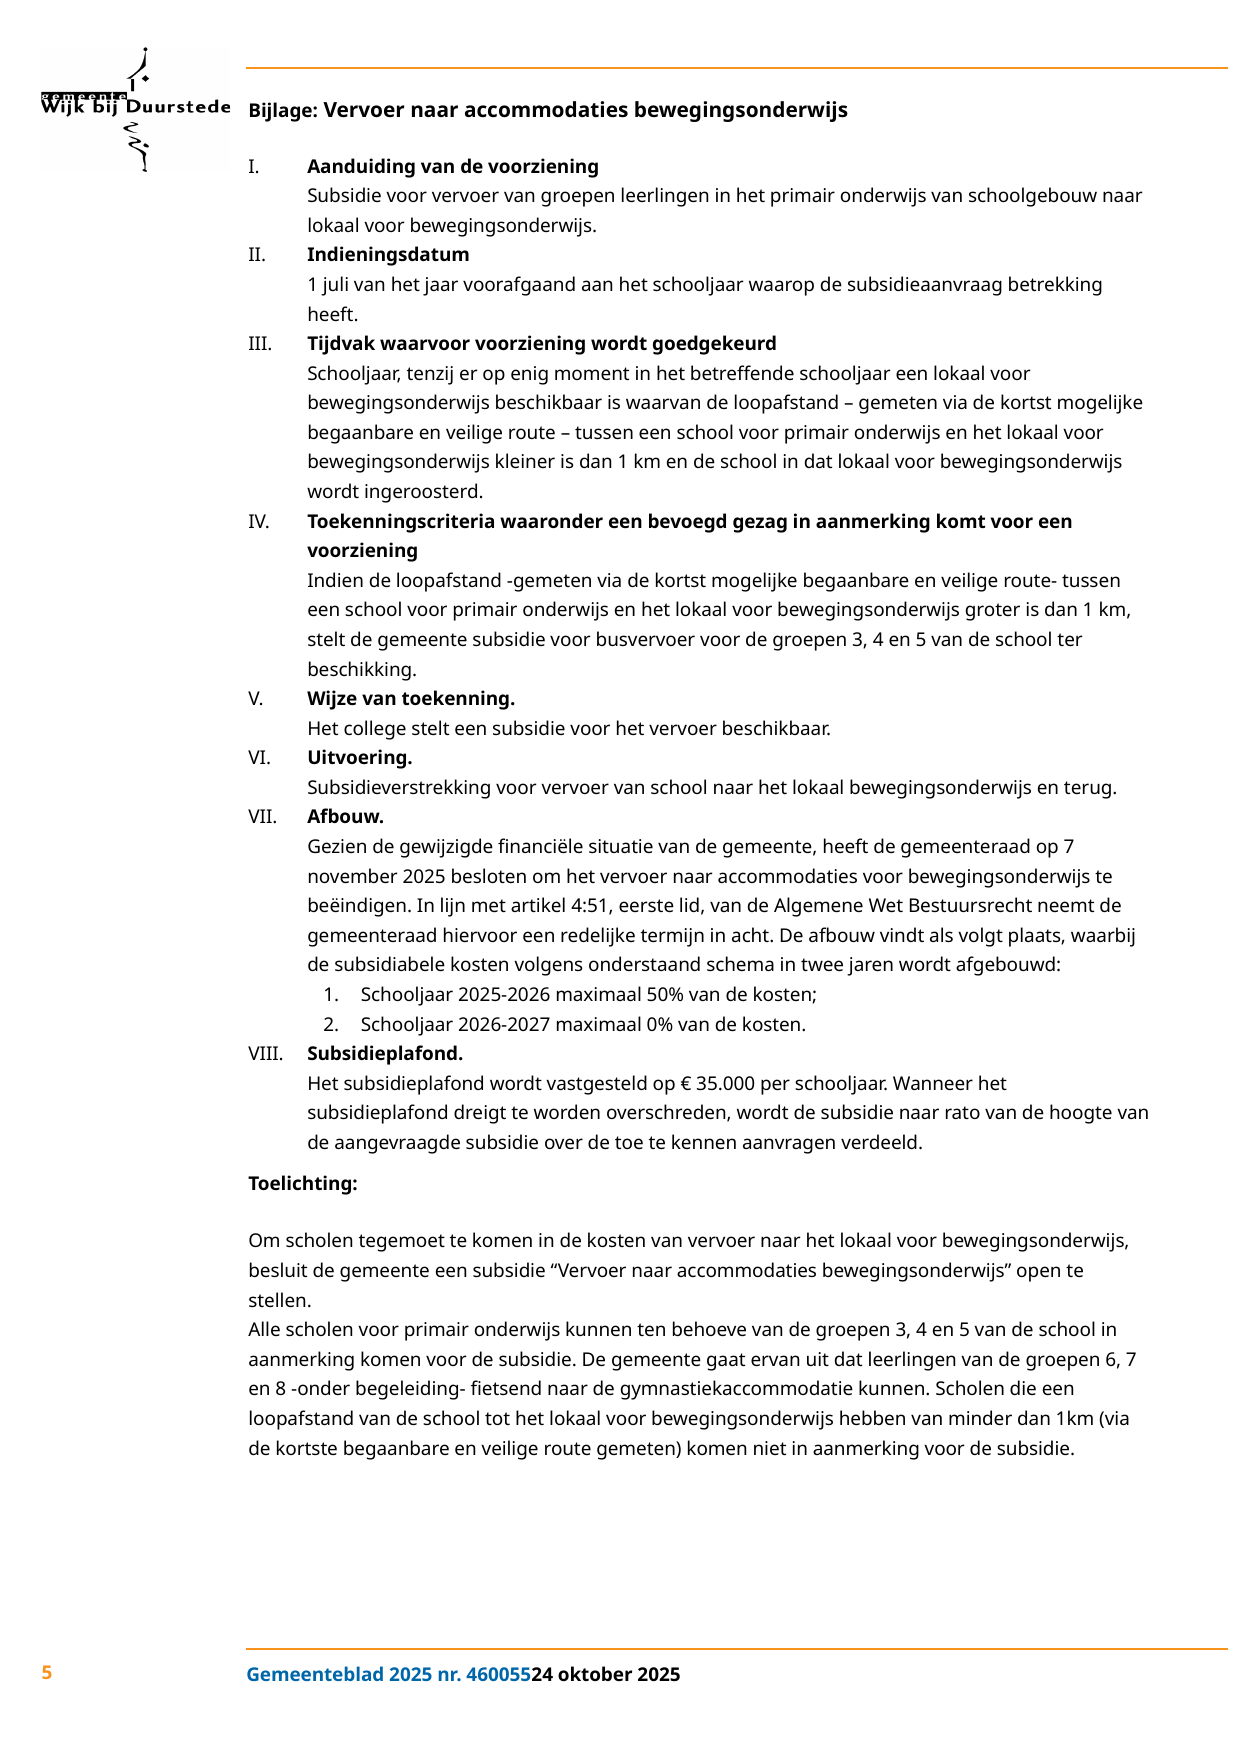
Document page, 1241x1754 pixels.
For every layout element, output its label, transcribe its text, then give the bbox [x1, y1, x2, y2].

text Toelichting: [248, 1159, 1152, 1198]
list Het college stelt een subsidie voor het vervoer beschikbaar. [248, 715, 1152, 741]
list Afbouw. [248, 804, 1152, 829]
list Het subsidieplafond wordt vastgesteld op € 35.000 per schooljaar. Wanneer het subsidieplafond dreigt te worden overschreden, wordt de subsidie naar rato van de hoogte van de aangevraagde subsidie over de toe te kennen aanvragen verdeeld. [248, 1070, 1152, 1155]
text Om scholen tegemoet te komen in de kosten van vervoer naar het lokaal voor bewegingsonderwijs, besluit de gemeente een subsidie “Vervoer naar accommodaties bewegingsonderwijs” open te stellen. [248, 1228, 1152, 1312]
list Subsidie voor vervoer van groepen leerlingen in het primair onderwijs van schoolgebouw naar lokaal voor bewegingsonderwijs. [248, 182, 1152, 238]
list Schooljaar 2026-2027 maximaal 0% van de kosten. [323, 1011, 1152, 1037]
list Subsidieplafond. [248, 1040, 1152, 1066]
list Schooljaar, tenzij er op enig moment in het betreffende schooljaar een lokaal voor bewegingsonderwijs beschikbaar is waarvan de loopafstand – gemeten via de kortst mogelijke begaanbare en veilige route – tussen een school voor primair onderwijs en het lokaal voor bewegingsonderwijs kleiner is dan 1 km en de school in dat lokaal voor bewegingsonderwijs wordt ingeroosterd. [248, 360, 1152, 504]
list Tijdvak waarvoor voorziening wordt goedgekeurd [248, 330, 1152, 356]
list Indieningsdatum [248, 242, 1152, 267]
list Gezien de gewijzigde financiële situatie van de gemeente, heeft de gemeenteraad op 7 november 2025 besloten om het vervoer naar accommodaties voor bewegingsonderwijs te beëindigen. In lijn met artikel 4:51, eerste lid, van de Algemene Wet Bestuursrecht neemt de gemeenteraad hiervoor een redelijke termijn in acht. De afbouw vindt als volgt plaats, waarbij de subsidiabele kosten volgens onderstaand schema in twee jaren wordt afgebouwd: [248, 833, 1152, 977]
list Uitvoering. [248, 744, 1152, 770]
list Aanduiding van de voorziening [248, 153, 1152, 179]
list Toekenningscriteria waaronder een bevoegd gezag in aanmerking komt voor een voorziening [248, 508, 1152, 563]
list 1 juli van het jaar voorafgaand aan het schooljaar waarop de subsidieaanvraag betrekking heeft. [248, 271, 1152, 327]
list Wijze van toekenning. [248, 685, 1152, 711]
list Indien de loopafstand -gemeten via de kortst mogelijke begaanbare en veilige route- tussen een school voor primair onderwijs en het lokaal voor bewegingsonderwijs groter is dan 1 km, stelt de gemeente subsidie voor busvervoer voor de groepen 3, 4 en 5 van de school ter beschikking. [248, 567, 1152, 682]
list Schooljaar 2025-2026 maximaal 50% van de kosten; [323, 981, 1152, 1007]
list Subsidieverstrekking voor vervoer van school naar het lokaal bewegingsonderwijs en terug. [248, 774, 1152, 800]
text Bijlage: Vervoer naar accommodaties bewegingsonderwijs [248, 95, 1152, 123]
picture [41, 47, 231, 172]
text Alle scholen voor primair onderwijs kunnen ten behoeve van de groepen 3, 4 en 5 van de school in aanmerking komen voor de subsidie. De gemeente gaat ervan uit dat leerlingen van de groepen 6, 7 en 8 -onder begeleiding- fietsend naar de gymnastiekaccommodatie kunnen. Scholen die een loopafstand van de school tot het lokaal voor bewegingsonderwijs hebben van minder dan 1km (via de kortste begaanbare en veilige route gemeten) komen niet in aanmerking voor de subsidie. [248, 1316, 1152, 1460]
